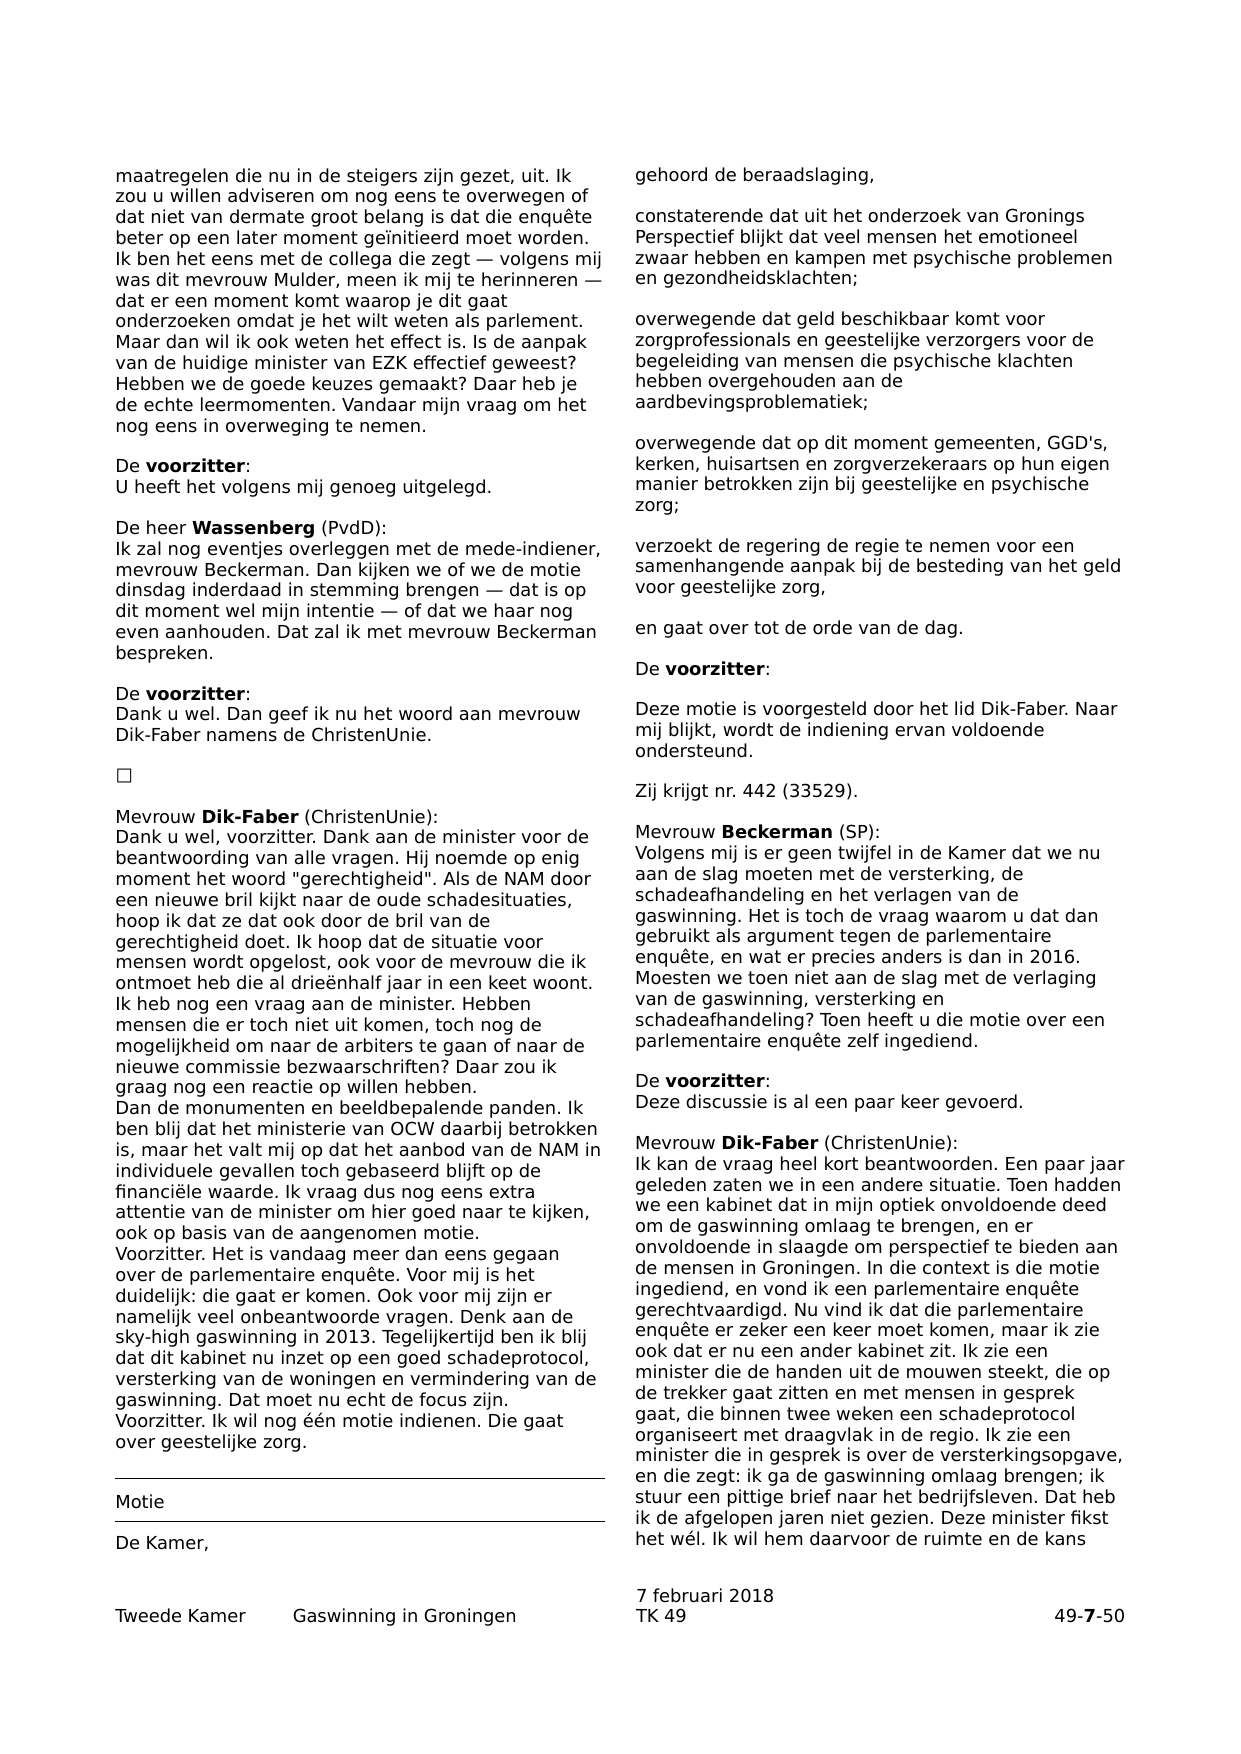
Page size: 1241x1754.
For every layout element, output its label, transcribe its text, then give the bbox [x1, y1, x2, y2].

text Ik kan de vraag heel kort beantwoorden. Een paar jaar geleden zaten we in een andere situatie. Toen hadden we een kabinet dat in mijn optiek onvoldoende deed om de gaswinning omlaag te brengen, en er onvoldoende in slaagde om perspectief te bieden aan de mensen in Groningen. In die context is die motie ingediend, en vond ik een parlementaire enquête gerechtvaardigd. Nu vind ik dat die parlementaire enquête er zeker een keer moet komen, maar ik zie ook dat er nu een ander kabinet zit. Ik zie een minister die de handen uit de mouwen steekt, die op de trekker gaat zitten en met mensen in gesprek gaat, die binnen twee weken een schadeprotocol organiseert met draagvlak in de regio. Ik zie een minister die in gesprek is over de versterkingsopgave, en die zegt: ik ga de gaswinning omlaag brengen; ik stuur een pittige brief naar het bedrijfsleven. Dat heb ik de afgelopen jaren niet gezien. Deze minister fikst het wél. Ik wil hem daarvoor de ruimte en de kans [635, 1153, 1125, 1549]
text ⬜ [115, 766, 605, 787]
text De voorzitter: [115, 456, 605, 477]
text gehoord de beraadslaging, [635, 165, 1125, 186]
text overwegende dat geld beschikbaar komt voor zorgprofessionals en geestelijke verzorgers voor de begeleiding van mensen die psychische klachten hebben overgehouden aan de aardbevingsproblematiek; [635, 309, 1125, 413]
text Ik zal nog eventjes overleggen met de mede-indiener, mevrouw Beckerman. Dan kijken we of we de motie dinsdag inderdaad in stemming brengen — dat is op dit moment wel mijn intentie — of dat we haar nog even aanhouden. Dat zal ik met mevrouw Beckerman bespreken. [115, 538, 605, 663]
text De voorzitter: [635, 658, 1125, 679]
text constaterende dat uit het onderzoek van Gronings Perspectief blijkt dat veel mensen het emotioneel zwaar hebben en kampen met psychische problemen en gezondheidsklachten; [635, 206, 1125, 289]
text Voorzitter. Het is vandaag meer dan eens gegaan over de parlementaire enquête. Voor mij is het duidelijk: die gaat er komen. Ook voor mij zijn er namelijk veel onbeantwoorde vragen. Denk aan de sky-high gaswinning in 2013. Tegelijkertijd ben ik blij dat dit kabinet nu inzet op een goed schadeprotocol, versterking van de woningen en vermindering van de gaswinning. Dat moet nu echt de focus zijn. [115, 1244, 605, 1411]
text overwegende dat op dit moment gemeenten, GGD's, kerken, huisartsen en zorgverzekeraars op hun eigen manier betrokken zijn bij geestelijke en psychische zorg; [635, 433, 1125, 516]
text U heeft het volgens mij genoeg uitgelegd. [115, 477, 605, 498]
text Dan de monumenten en beeldbepalende panden. Ik ben blij dat het ministerie van OCW daarbij betrokken is, maar het valt mij op dat het aanbod van de NAM in individuele gevallen toch gebaseerd blijft op de financiële waarde. Ik vraag dus nog eens extra attentie van de minister om hier goed naar te kijken, ook op basis van de aangenomen motie. [115, 1098, 605, 1244]
text De voorzitter: [115, 683, 605, 704]
text De voorzitter: [635, 1071, 1125, 1092]
text Deze motie is voorgesteld door het lid Dik-Faber. Naar mij blijkt, wordt de indiening ervan voldoende ondersteund. [635, 699, 1125, 761]
text maatregelen die nu in de steigers zijn gezet, uit. Ik zou u willen adviseren om nog eens te overwegen of dat niet van dermate groot belang is dat die enquête beter op een later moment geïnitieerd moet worden. Ik ben het eens met de collega die zegt — volgens mij was dit mevrouw Mulder, meen ik mij te herinneren — dat er een moment komt waarop je dit gaat onderzoeken omdat je het wilt weten als parlement. Maar dan wil ik ook weten het effect is. Is de aanpak van de huidige minister van EZK effectief geweest? Hebben we de goede keuzes gemaakt? Daar heb je de echte leermomenten. Vandaar mijn vraag om het nog eens in overweging te nemen. [115, 165, 605, 436]
text Motie [115, 1492, 605, 1513]
text Dank u wel. Dan geef ik nu het woord aan mevrouw Dik-Faber namens de ChristenUnie. [115, 704, 605, 746]
text Dank u wel, voorzitter. Dank aan de minister voor de beantwoording van alle vragen. Hij noemde op enig moment het woord "gerechtigheid". Als de NAM door een nieuwe bril kijkt naar de oude schadesituaties, hoop ik dat ze dat ook door de bril van de gerechtigheid doet. Ik hoop dat de situatie voor mensen wordt opgelost, ook voor de mevrouw die ik ontmoet heb die al drieënhalf jaar in een keet woont. Ik heb nog een vraag aan de minister. Hebben mensen die er toch niet uit komen, toch nog de mogelijkheid om naar de arbiters te gaan of naar de nieuwe commissie bezwaarschriften? Daar zou ik graag nog een reactie op willen hebben. [115, 827, 605, 1098]
text Mevrouw Beckerman (SP): [635, 822, 1125, 843]
text Mevrouw Dik-Faber (ChristenUnie): [115, 807, 605, 827]
text Mevrouw Dik-Faber (ChristenUnie): [635, 1133, 1125, 1153]
text verzoekt de regering de regie te nemen voor een samenhangende aanpak bij de besteding van het geld voor geestelijke zorg, [635, 536, 1125, 598]
text Deze discussie is al een paar keer gevoerd. [635, 1092, 1125, 1113]
text De Kamer, [115, 1533, 605, 1554]
text Volgens mij is er geen twijfel in de Kamer dat we nu aan de slag moeten met de versterking, de schadeafhandeling en het verlagen van de gaswinning. Het is toch de vraag waarom u dat dan gebruikt als argument tegen de parlementaire enquête, en wat er precies anders is dan in 2016. Moesten we toen niet aan de slag met de verlaging van de gaswinning, versterking en schadeafhandeling? Toen heeft u die motie over een parlementaire enquête zelf ingediend. [635, 843, 1125, 1051]
text en gaat over tot de orde van de dag. [635, 618, 1125, 638]
text Zij krijgt nr. 442 (33529). [635, 781, 1125, 802]
text Voorzitter. Ik wil nog één motie indienen. Die gaat over geestelijke zorg. [115, 1411, 605, 1452]
text De heer Wassenberg (PvdD): [115, 518, 605, 538]
